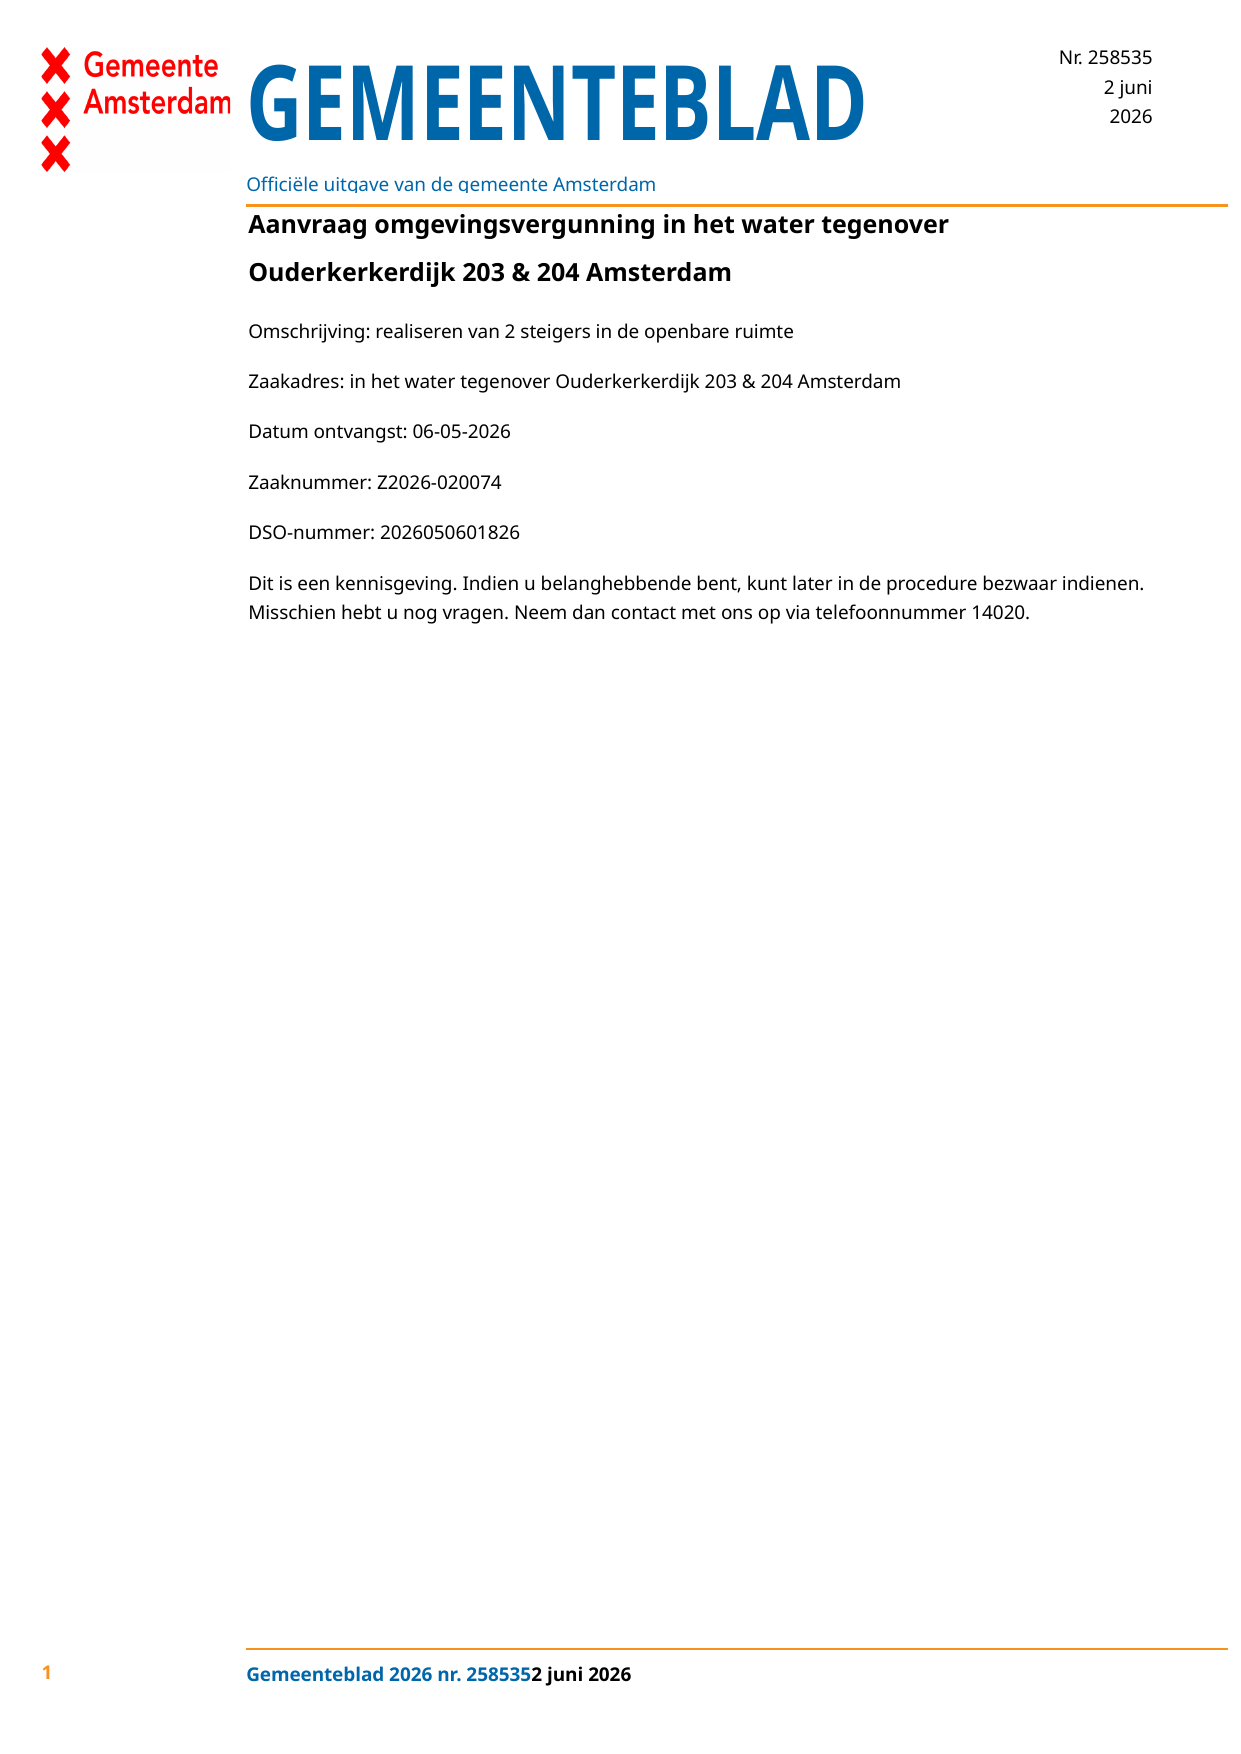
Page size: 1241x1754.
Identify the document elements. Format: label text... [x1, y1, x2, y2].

text Datum ontvangst: 06-05-2026 [248, 419, 1152, 444]
text DSO-nummer: 2026050601826 [248, 519, 1152, 545]
text Aanvraag omgevingsvergunning in het water tegenover Ouderkerkerdijk 203 & 204 Amsterdam [248, 207, 1152, 288]
text Zaakadres: in het water tegenover Ouderkerkerdijk 203 & 204 Amsterdam [248, 368, 1152, 394]
text Dit is een kennisgeving. Indien u belanghebbende bent, kunt later in de procedure bezwaar indienen. Misschien hebt u nog vragen. Neem dan contact met ons op via telefoonnummer 14020. [248, 570, 1152, 625]
text Zaaknummer: Z2026-020074 [248, 469, 1152, 495]
picture [41, 47, 231, 172]
text Omschrijving: realiseren van 2 steigers in de openbare ruimte [248, 318, 1152, 344]
